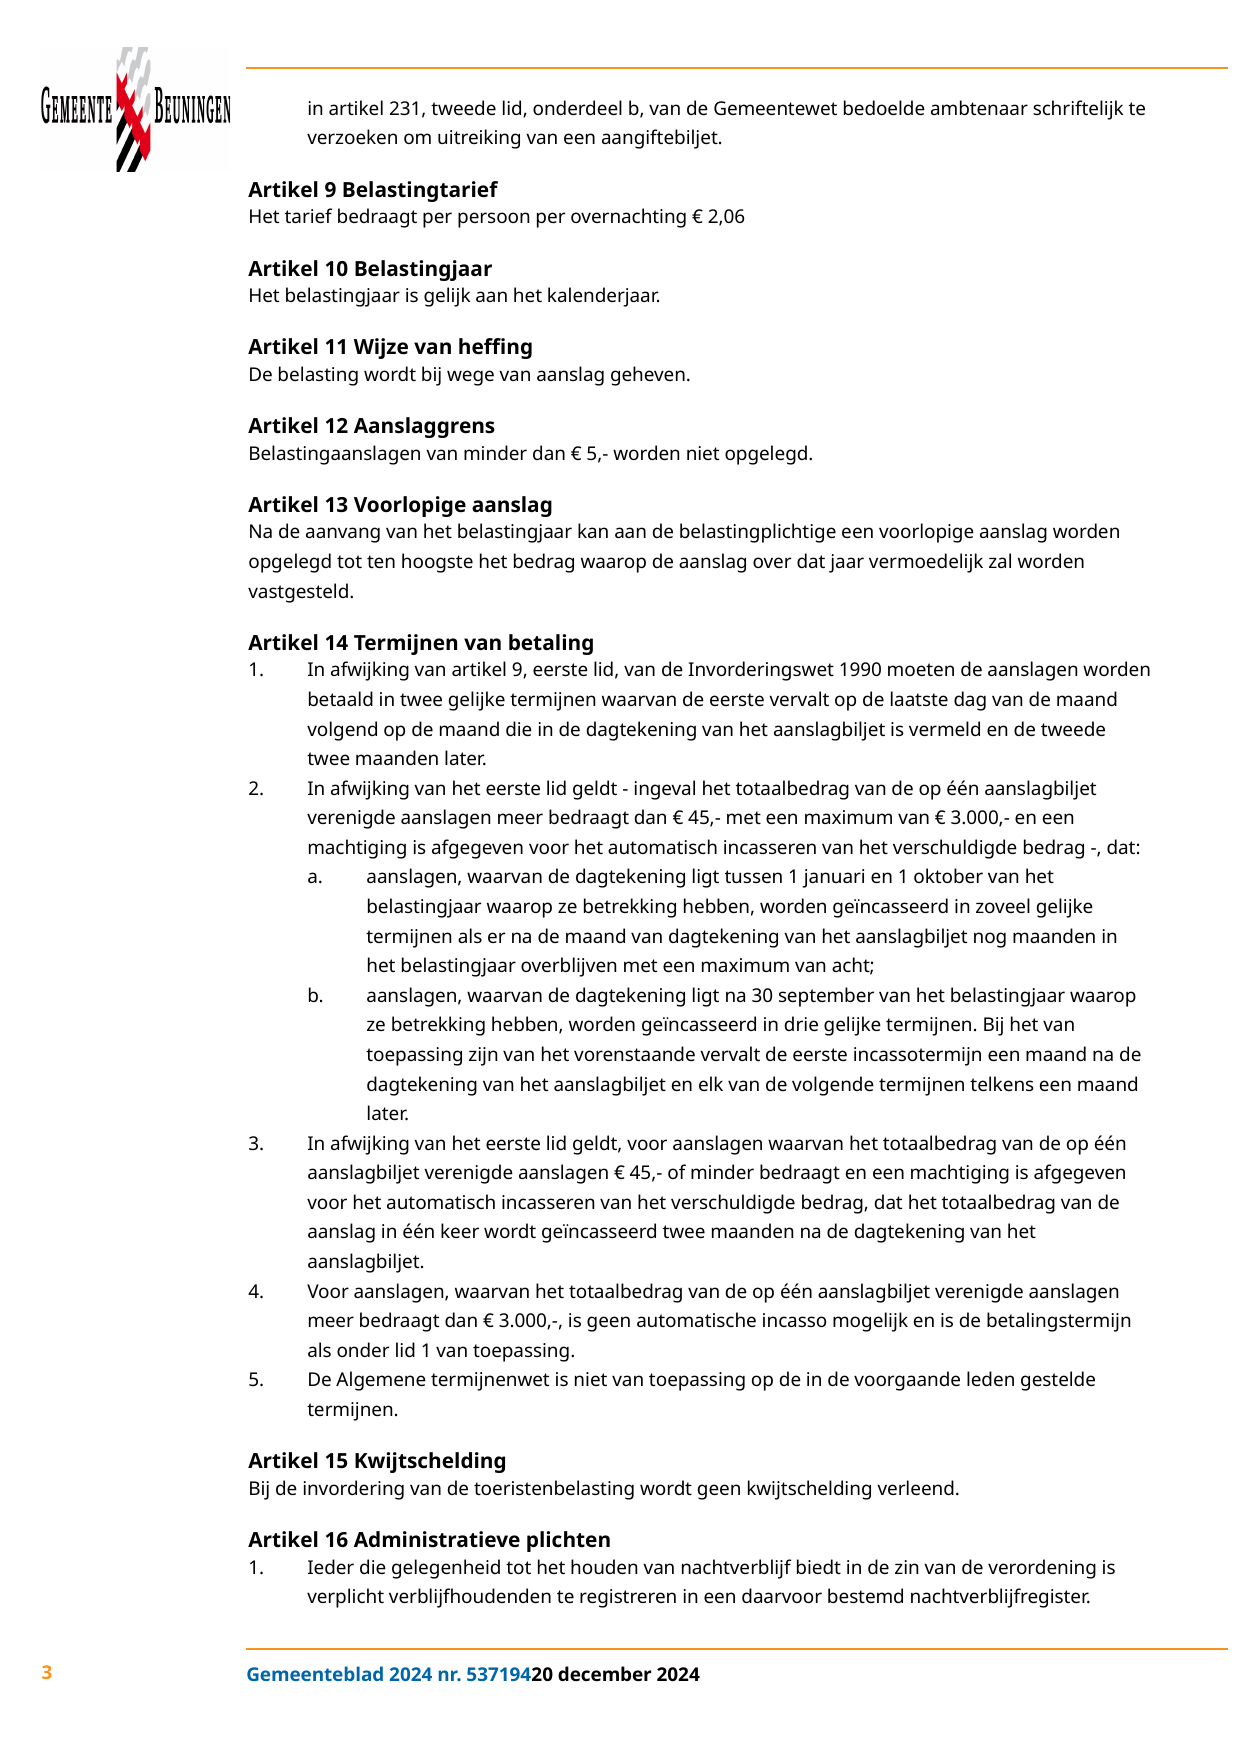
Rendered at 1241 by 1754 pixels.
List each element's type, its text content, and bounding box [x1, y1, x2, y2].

list aanslagen, waarvan de dagtekening ligt tussen 1 januari en 1 oktober van het belastingjaar waarop ze betrekking hebben, worden geïncasseerd in zoveel gelijke termijnen als er na de maand van dagtekening van het aanslagbiljet nog maanden in het belastingjaar overblijven met een maximum van acht; [307, 864, 1152, 978]
text Artikel 16 Administratieve plichten [248, 1526, 1152, 1554]
text Artikel 14 Termijnen van betaling [248, 628, 1152, 657]
picture [41, 47, 231, 172]
text Het tarief bedraagt per persoon per overnachting € 2,06 [248, 203, 1152, 229]
text Het belastingjaar is gelijk aan het kalenderjaar. [248, 282, 1152, 308]
text Na de aanvang van het belastingjaar kan aan de belastingplichtige een voorlopige aanslag worden opgelegd tot ten hoogste het bedrag waarop de aanslag over dat jaar vermoedelijk zal worden vastgesteld. [248, 519, 1152, 603]
list In afwijking van het eerste lid geldt - ingeval het totaalbedrag van de op één aanslagbiljet verenigde aanslagen meer bedraagt dan € 45,- met een maximum van € 3.000,- en een machtiging is afgegeven voor het automatisch incasseren van het verschuldigde bedrag -, dat: [248, 775, 1152, 860]
text Artikel 15 Kwijtschelding [248, 1447, 1152, 1475]
text Artikel 11 Wijze van heffing [248, 332, 1152, 361]
text De belasting wordt bij wege van aanslag geheven. [248, 361, 1152, 387]
list De Algemene termijnenwet is niet van toepassing op de in de voorgaande leden gestelde termijnen. [248, 1367, 1152, 1422]
list aanslagen, waarvan de dagtekening ligt na 30 september van het belastingjaar waarop ze betrekking hebben, worden geïncasseerd in drie gelijke termijnen. Bij het van toepassing zijn van het vorenstaande vervalt de eerste incassotermijn een maand na de dagtekening van het aanslagbiljet en elk van de volgende termijnen telkens een maand later. [307, 982, 1152, 1126]
text Artikel 10 Belastingjaar [248, 254, 1152, 282]
text Artikel 12 Aanslaggrens [248, 411, 1152, 440]
list Ieder die gelegenheid tot het houden van nachtverblijf biedt in de zin van de verordening is verplicht verblijfhoudenden te registreren in een daarvoor bestemd nachtverblijfregister. [248, 1554, 1152, 1609]
list In afwijking van het eerste lid geldt, voor aanslagen waarvan het totaalbedrag van de op één aanslagbiljet verenigde aanslagen € 45,- of minder bedraagt en een machtiging is afgegeven voor het automatisch incasseren van het verschuldigde bedrag, dat het totaalbedrag van de aanslag in één keer wordt geïncasseerd twee maanden na de dagtekening van het aanslagbiljet. [248, 1130, 1152, 1274]
list Voor aanslagen, waarvan het totaalbedrag van de op één aanslagbiljet verenigde aanslagen meer bedraagt dan € 3.000,-, is geen automatische incasso mogelijk en is de betalingstermijn als onder lid 1 van toepassing. [248, 1278, 1152, 1363]
list In afwijking van artikel 9, eerste lid, van de Invorderingswet 1990 moeten de aanslagen worden betaald in twee gelijke termijnen waarvan de eerste vervalt op de laatste dag van de maand volgend op de maand die in de dagtekening van het aanslagbiljet is vermeld en de tweede twee maanden later. [248, 657, 1152, 771]
text Artikel 13 Voorlopige aanslag [248, 490, 1152, 519]
text Artikel 9 Belastingtarief [248, 175, 1152, 203]
text Bij de invordering van de toeristenbelasting wordt geen kwijtschelding verleend. [248, 1475, 1152, 1501]
list in artikel 231, tweede lid, onderdeel b, van de Gemeentewet bedoelde ambtenaar schriftelijk te verzoeken om uitreiking van een aangiftebiljet. [248, 95, 1152, 150]
text Belastingaanslagen van minder dan € 5,- worden niet opgelegd. [248, 440, 1152, 466]
